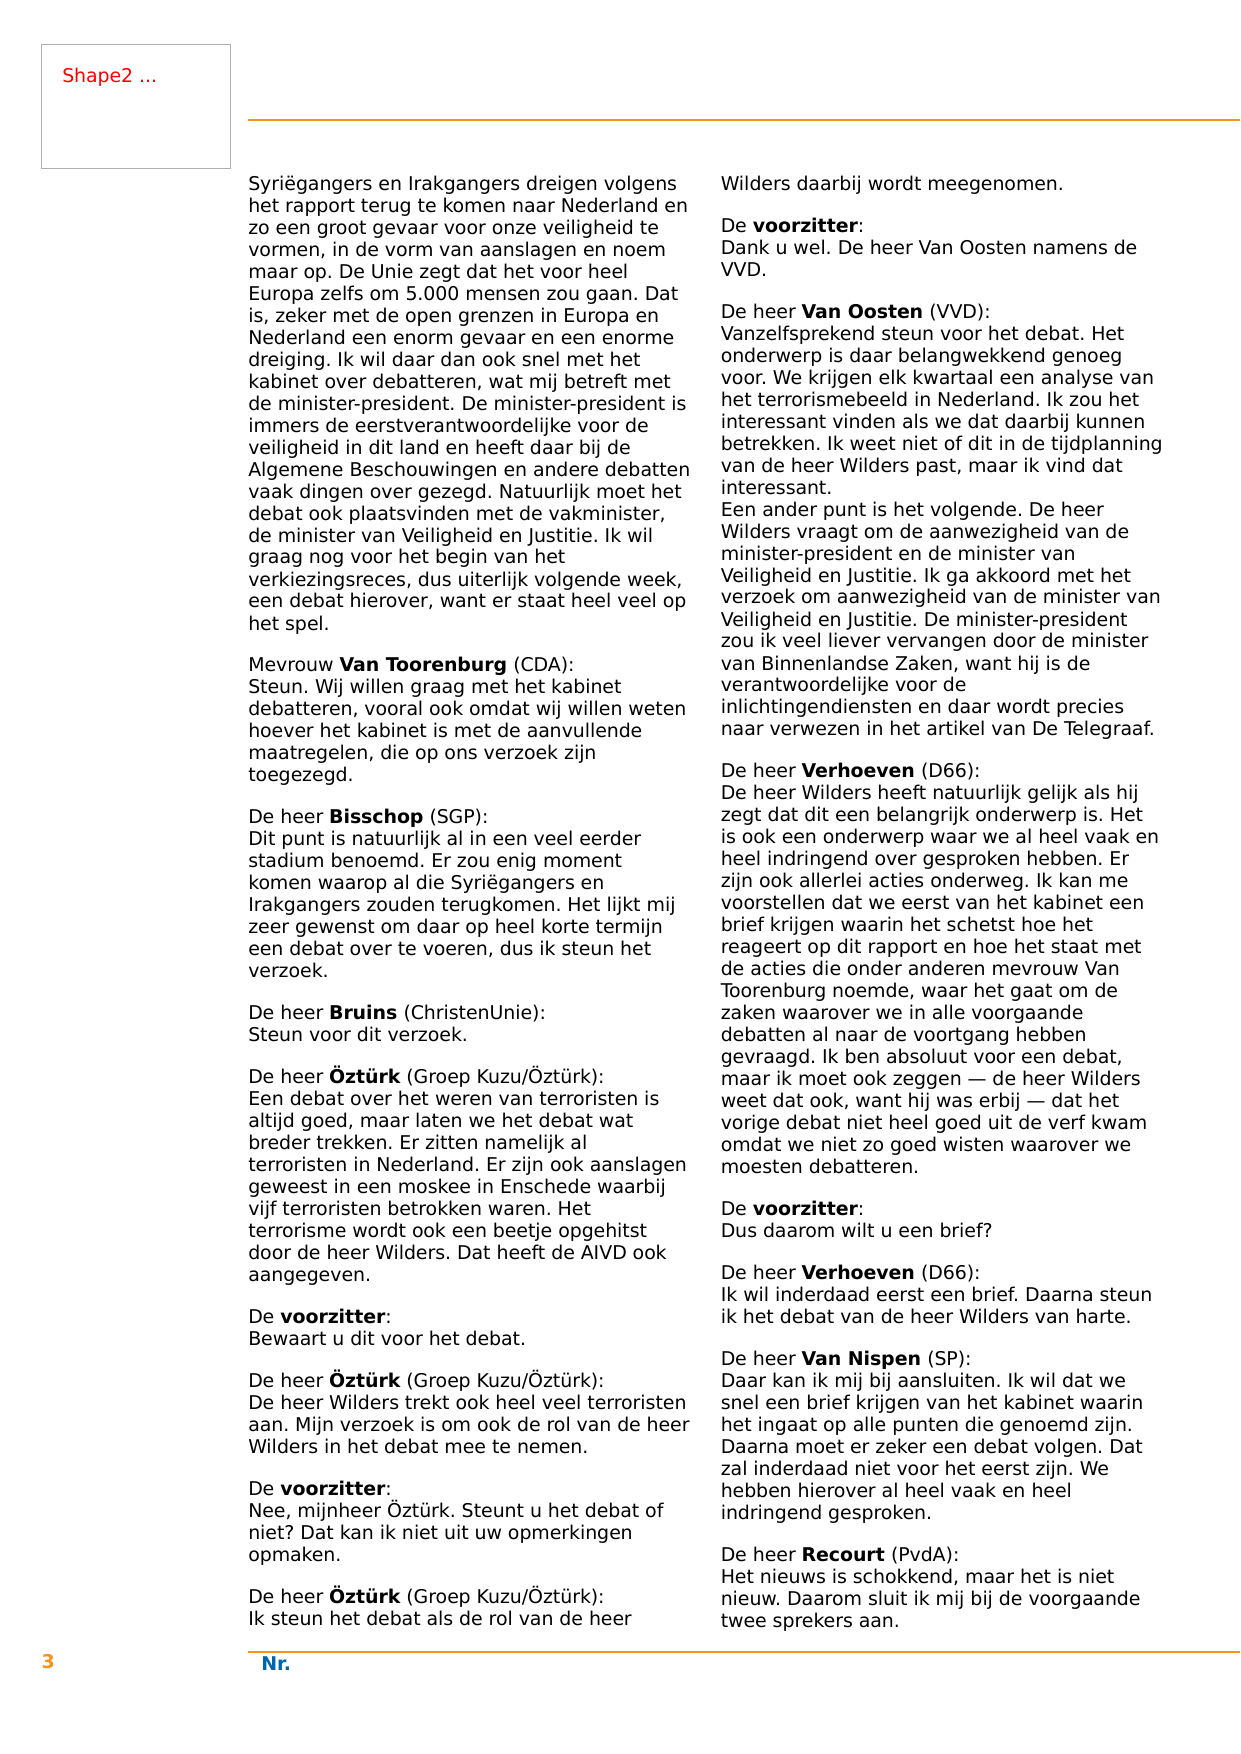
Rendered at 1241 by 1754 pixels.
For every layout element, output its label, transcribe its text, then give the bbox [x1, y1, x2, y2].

text Dus daarom wilt u een brief? [721, 1220, 1163, 1242]
text De voorzitter: [248, 1478, 691, 1500]
text Een debat over het weren van terroristen is altijd goed, maar laten we het debat wat breder trekken. Er zitten namelijk al terroristen in Nederland. Er zijn ook aanslagen geweest in een moskee in Enschede waarbij vijf terroristen betrokken waren. Het terrorisme wordt ook een beetje opgehitst door de heer Wilders. Dat heeft de AIVD ook aangegeven. [248, 1088, 691, 1286]
text De voorzitter: [721, 1198, 1163, 1220]
text De heer Wilders trekt ook heel veel terroristen aan. Mijn verzoek is om ook de rol van de heer Wilders in het debat mee te nemen. [248, 1392, 691, 1458]
text Het nieuws is schokkend, maar het is niet nieuw. Daarom sluit ik mij bij de voorgaande twee sprekers aan. [721, 1566, 1163, 1632]
text Ik wil inderdaad eerst een brief. Daarna steun ik het debat van de heer Wilders van harte. [721, 1284, 1163, 1328]
text De voorzitter: [248, 1306, 691, 1328]
text Een ander punt is het volgende. De heer Wilders vraagt om de aanwezigheid van de minister-president en de minister van Veiligheid en Justitie. Ik ga akkoord met het verzoek om aanwezigheid van de minister van Veiligheid en Justitie. De minister-president zou ik veel liever vervangen door de minister van Binnenlandse Zaken, want hij is de verantwoordelijke voor de inlichtingendiensten en daar wordt precies naar verwezen in het artikel van De Telegraaf. [721, 498, 1163, 740]
text De heer Wilders heeft natuurlijk gelijk als hij zegt dat dit een belangrijk onderwerp is. Het is ook een onderwerp waar we al heel vaak en heel indringend over gesproken hebben. Er zijn ook allerlei acties onderweg. Ik kan me voorstellen dat we eerst van het kabinet een brief krijgen waarin het schetst hoe het reageert op dit rapport en hoe het staat met de acties die onder anderen mevrouw Van Toorenburg noemde, waar het gaat om de zaken waarover we in alle voorgaande debatten al naar de voortgang hebben gevraagd. Ik ben absoluut voor een debat, maar ik moet ook zeggen — de heer Wilders weet dat ook, want hij was erbij — dat het vorige debat niet heel goed uit de verf kwam omdat we niet zo goed wisten waarover we moesten debatteren. [721, 782, 1163, 1178]
text Nee, mijnheer Öztürk. Steunt u het debat of niet? Dat kan ik niet uit uw opmerkingen opmaken. [248, 1500, 691, 1566]
text De heer Bruins (ChristenUnie): [248, 1002, 691, 1024]
text Steun voor dit verzoek. [248, 1024, 691, 1046]
text Bewaart u dit voor het debat. [248, 1328, 691, 1350]
text De heer Recourt (PvdA): [721, 1544, 1163, 1566]
text Mevrouw Van Toorenburg (CDA): [248, 654, 691, 676]
text Syriëgangers en Irakgangers dreigen volgens het rapport terug te komen naar Nederland en zo een groot gevaar voor onze veiligheid te vormen, in de vorm van aanslagen en noem maar op. De Unie zegt dat het voor heel Europa zelfs om 5.000 mensen zou gaan. Dat is, zeker met de open grenzen in Europa en Nederland een enorm gevaar en een enorme dreiging. Ik wil daar dan ook snel met het kabinet over debatteren, wat mij betreft met de minister-president. De minister-president is immers de eerstverantwoordelijke voor de veiligheid in dit land en heeft daar bij de Algemene Beschouwingen en andere debatten vaak dingen over gezegd. Natuurlijk moet het debat ook plaatsvinden met de vakminister, de minister van Veiligheid en Justitie. Ik wil graag nog voor het begin van het verkiezingsreces, dus uiterlijk volgende week, een debat hierover, want er staat heel veel op het spel. [248, 173, 691, 634]
text De heer Öztürk (Groep Kuzu/Öztürk): [248, 1066, 691, 1088]
text De heer Öztürk (Groep Kuzu/Öztürk): [248, 1370, 691, 1392]
text Steun. Wij willen graag met het kabinet debatteren, vooral ook omdat wij willen weten hoever het kabinet is met de aanvullende maatregelen, die op ons verzoek zijn toegezegd. [248, 676, 691, 786]
text De heer Bisschop (SGP): [248, 806, 691, 828]
text Dank u wel. De heer Van Oosten namens de VVD. [721, 237, 1163, 281]
text De heer Öztürk (Groep Kuzu/Öztürk): [248, 1586, 691, 1608]
text De voorzitter: [721, 215, 1163, 237]
text De heer Van Nispen (SP): [721, 1348, 1163, 1370]
text De heer Van Oosten (VVD): [721, 301, 1163, 323]
text Ik steun het debat als de rol van de heer [248, 1608, 691, 1629]
text Dit punt is natuurlijk al in een veel eerder stadium benoemd. Er zou enig moment komen waarop al die Syriëgangers en Irakgangers zouden terugkomen. Het lijkt mij zeer gewenst om daar op heel korte termijn een debat over te voeren, dus ik steun het verzoek. [248, 828, 691, 982]
text Vanzelfsprekend steun voor het debat. Het onderwerp is daar belangwekkend genoeg voor. We krijgen elk kwartaal een analyse van het terrorismebeeld in Nederland. Ik zou het interessant vinden als we dat daarbij kunnen betrekken. Ik weet niet of dit in de tijdplanning van de heer Wilders past, maar ik vind dat interessant. [721, 323, 1163, 498]
text Wilders daarbij wordt meegenomen. [721, 173, 1163, 195]
text De heer Verhoeven (D66): [721, 760, 1163, 782]
text Daar kan ik mij bij aansluiten. Ik wil dat we snel een brief krijgen van het kabinet waarin het ingaat op alle punten die genoemd zijn. Daarna moet er zeker een debat volgen. Dat zal inderdaad niet voor het eerst zijn. We hebben hierover al heel vaak en heel indringend gesproken. [721, 1370, 1163, 1524]
text De heer Verhoeven (D66): [721, 1262, 1163, 1284]
